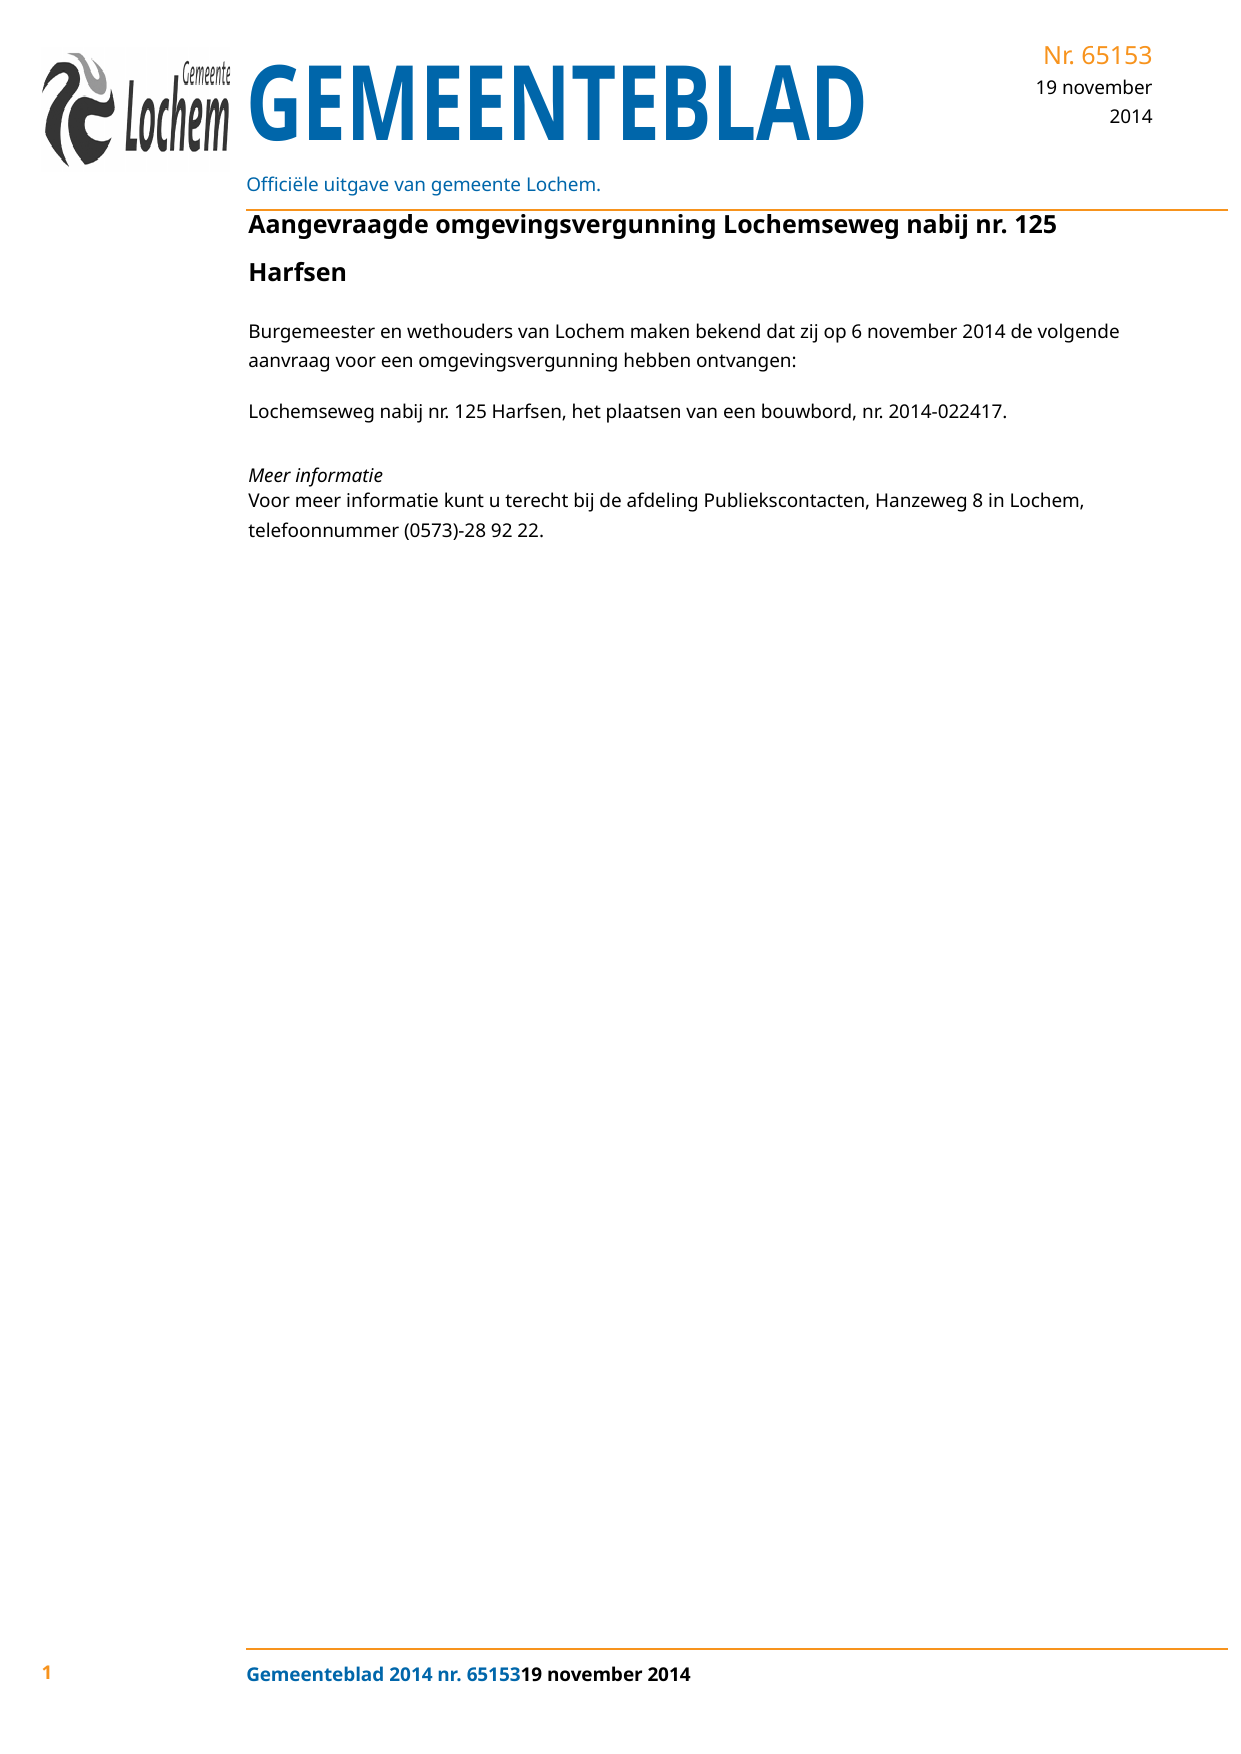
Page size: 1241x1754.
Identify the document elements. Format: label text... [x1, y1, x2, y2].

text Aangevraagde omgevingsvergunning Lochemseweg nabij nr. 125 Harfsen [248, 211, 1152, 288]
text Burgemeester en wethouders van Lochem maken bekend dat zij op 6 november 2014 de volgende aanvraag voor een omgevingsvergunning hebben ontvangen: [248, 318, 1152, 373]
text Lochemseweg nabij nr. 125 Harfsen, het plaatsen van een bouwbord, nr. 2014-022417. [248, 398, 1152, 424]
text Meer informatie [248, 462, 1152, 488]
picture [41, 47, 231, 172]
text Voor meer informatie kunt u terecht bij de afdeling Publiekscontacten, Hanzeweg 8 in Lochem, telefoonnummer (0573)-28 92 22. [248, 488, 1152, 543]
